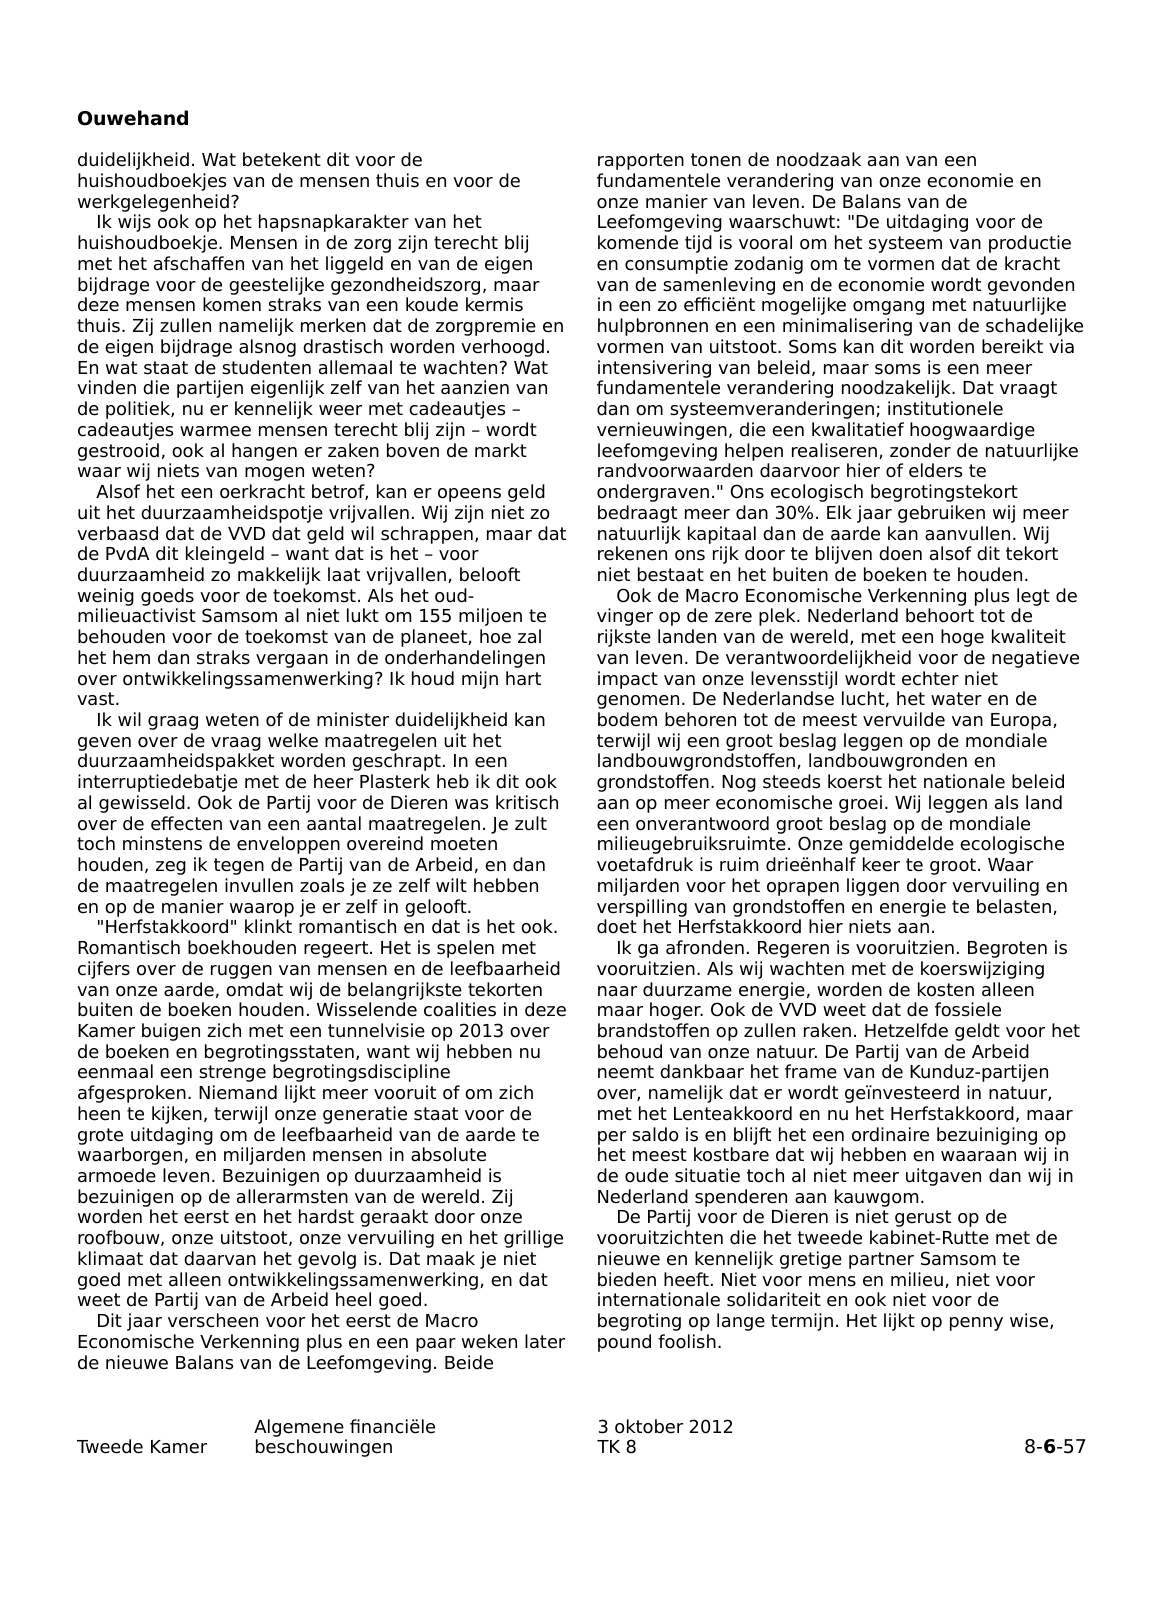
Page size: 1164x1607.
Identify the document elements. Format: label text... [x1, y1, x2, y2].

text Ik ga afronden. Regeren is vooruitzien. Begroten is vooruitzien. Als wij wachten met de koerswijziging naar duurzame energie, worden de kosten alleen maar hoger. Ook de VVD weet dat de fossiele brandstoffen op zullen raken. Hetzelfde geldt voor het behoud van onze natuur. De Partij van de Arbeid neemt dankbaar het frame van de Kunduz-partijen over, namelijk dat er wordt geïnvesteerd in natuur, met het Lenteakkoord en nu het Herfstakkoord, maar per saldo is en blijft het een ordinaire bezuiniging op het meest kostbare dat wij hebben en waaraan wij in de oude situatie toch al niet meer uitgaven dan wij in Nederland spenderen aan kauwgom. [596, 938, 1087, 1207]
text Ik wijs ook op het hapsnapkarakter van het huishoudboekje. Mensen in de zorg zijn terecht blij met het afschaffen van het liggeld en van de eigen bijdrage voor de geestelijke gezondheidszorg, maar deze mensen komen straks van een koude kermis thuis. Zij zullen namelijk merken dat de zorgpremie en de eigen bijdrage alsnog drastisch worden verhoogd. En wat staat de studenten allemaal te wachten? Wat vinden die partijen eigenlijk zelf van het aanzien van de politiek, nu er kennelijk weer met cadeautjes – cadeautjes warmee mensen terecht blij zijn – wordt gestrooid, ook al hangen er zaken boven de markt waar wij niets van mogen weten? [77, 212, 567, 482]
text duidelijkheid. Wat betekent dit voor de huishoudboekjes van de mensen thuis en voor de werkgelegenheid? [77, 150, 567, 212]
text Ik wil graag weten of de minister duidelijkheid kan geven over de vraag welke maatregelen uit het duurzaamheidspakket worden geschrapt. In een interruptiedebatje met de heer Plasterk heb ik dit ook al gewisseld. Ook de Partij voor de Dieren was kritisch over de effecten van een aantal maatregelen. Je zult toch minstens de enveloppen overeind moeten houden, zeg ik tegen de Partij van de Arbeid, en dan de maatregelen invullen zoals je ze zelf wilt hebben en op de manier waarop je er zelf in gelooft. [77, 710, 567, 917]
text "Herfstakkoord" klinkt romantisch en dat is het ook. Romantisch boekhouden regeert. Het is spelen met cijfers over de ruggen van mensen en de leefbaarheid van onze aarde, omdat wij de belangrijkste tekorten buiten de boeken houden. Wisselende coalities in deze Kamer buigen zich met een tunnelvisie op 2013 over de boeken en begrotingsstaten, want wij hebben nu eenmaal een strenge begrotingsdiscipline afgesproken. Niemand lijkt meer vooruit of om zich heen te kijken, terwijl onze generatie staat voor de grote uitdaging om de leefbaarheid van de aarde te waarborgen, en miljarden mensen in absolute armoede leven. Bezuinigen op duurzaamheid is bezuinigen op de allerarmsten van de wereld. Zij worden het eerst en het hardst geraakt door onze roofbouw, onze uitstoot, onze vervuiling en het grillige klimaat dat daarvan het gevolg is. Dat maak je niet goed met alleen ontwikkelingssamenwerking, en dat weet de Partij van de Arbeid heel goed. [77, 917, 567, 1311]
text Ook de Macro Economische Verkenning plus legt de vinger op de zere plek. Nederland behoort tot de rijkste landen van de wereld, met een hoge kwaliteit van leven. De verantwoordelijkheid voor de negatieve impact van onze levensstijl wordt echter niet genomen. De Nederlandse lucht, het water en de bodem behoren tot de meest vervuilde van Europa, terwijl wij een groot beslag leggen op de mondiale landbouwgrondstoffen, landbouwgronden en grondstoffen. Nog steeds koerst het nationale beleid aan op meer economische groei. Wij leggen als land een onverantwoord groot beslag op de mondiale milieugebruiksruimte. Onze gemiddelde ecologische voetafdruk is ruim drieënhalf keer te groot. Waar miljarden voor het oprapen liggen door vervuiling en verspilling van grondstoffen en energie te belasten, doet het Herfstakkoord hier niets aan. [596, 586, 1087, 938]
text De Partij voor de Dieren is niet gerust op de vooruitzichten die het tweede kabinet-Rutte met de nieuwe en kennelijk gretige partner Samsom te bieden heeft. Niet voor mens en milieu, niet voor internationale solidariteit en ook niet voor de begroting op lange termijn. Het lijkt op penny wise, pound foolish. [596, 1207, 1087, 1352]
text rapporten tonen de noodzaak aan van een fundamentele verandering van onze economie en onze manier van leven. De Balans van de Leefomgeving waarschuwt: "De uitdaging voor de komende tijd is vooral om het systeem van productie en consumptie zodanig om te vormen dat de kracht van de samenleving en de economie wordt gevonden in een zo efficiënt mogelijke omgang met natuurlijke hulpbronnen en een minimalisering van de schadelijke vormen van uitstoot. Soms kan dit worden bereikt via intensivering van beleid, maar soms is een meer fundamentele verandering noodzakelijk. Dat vraagt dan om systeemveranderingen; institutionele vernieuwingen, die een kwalitatief hoogwaardige leefomgeving helpen realiseren, zonder de natuurlijke randvoorwaarden daarvoor hier of elders te ondergraven." Ons ecologisch begrotingstekort bedraagt meer dan 30%. Elk jaar gebruiken wij meer natuurlijk kapitaal dan de aarde kan aanvullen. Wij rekenen ons rijk door te blijven doen alsof dit tekort niet bestaat en het buiten de boeken te houden. [596, 150, 1087, 586]
text Dit jaar verscheen voor het eerst de Macro Economische Verkenning plus en een paar weken later de nieuwe Balans van de Leefomgeving. Beide [77, 1311, 567, 1373]
text Alsof het een oerkracht betrof, kan er opeens geld uit het duurzaamheidspotje vrijvallen. Wij zijn niet zo verbaasd dat de VVD dat geld wil schrappen, maar dat de PvdA dit kleingeld – want dat is het – voor duurzaamheid zo makkelijk laat vrijvallen, belooft weinig goeds voor de toekomst. Als het oud-milieuactivist Samsom al niet lukt om 155 miljoen te behouden voor de toekomst van de planeet, hoe zal het hem dan straks vergaan in de onderhandelingen over ontwikkelingssamenwerking? Ik houd mijn hart vast. [77, 482, 567, 710]
